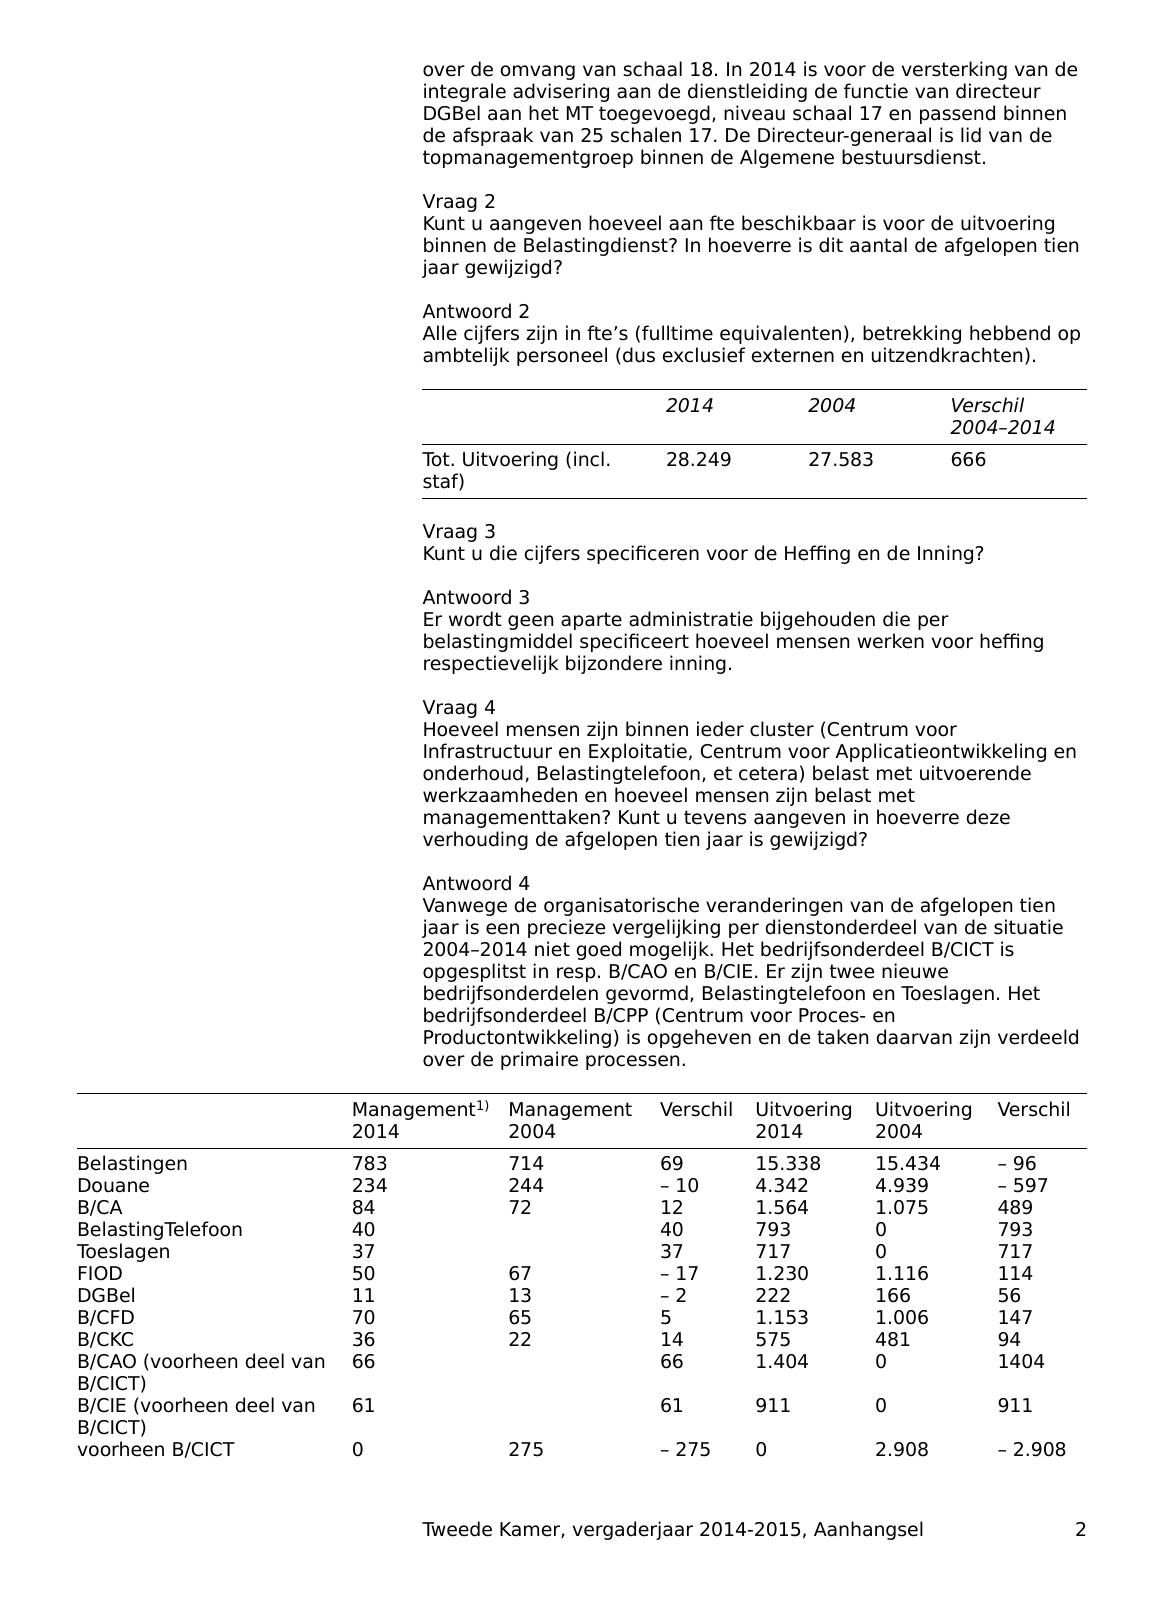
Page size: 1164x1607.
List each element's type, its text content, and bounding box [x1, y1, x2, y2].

table_cell [502, 1395, 654, 1439]
table_cell 37 [346, 1241, 502, 1263]
table_cell 40 [346, 1219, 502, 1241]
table_cell 1.564 [749, 1197, 869, 1219]
table_header 2014 [660, 390, 802, 443]
table_header Management1) 2014 [346, 1094, 502, 1147]
table_cell 575 [749, 1329, 869, 1351]
table_cell 0 [869, 1395, 991, 1439]
table_cell 234 [346, 1175, 502, 1197]
table_cell B/CFD [77, 1307, 346, 1329]
table_cell 714 [502, 1149, 654, 1175]
table_cell 66 [346, 1351, 502, 1395]
table_cell 783 [346, 1149, 502, 1175]
text Antwoord 3 [422, 587, 1087, 609]
table_header Verschil [991, 1094, 1087, 1147]
table_cell 15.434 [869, 1149, 991, 1175]
table_cell 66 [654, 1351, 749, 1395]
table_header Uitvoering 2014 [749, 1094, 869, 1147]
table_cell [502, 1351, 654, 1395]
table_cell 1404 [991, 1351, 1087, 1395]
table_cell Toeslagen [77, 1241, 346, 1263]
text Kunt u aangeven hoeveel aan fte beschikbaar is voor de uitvoering binnen de Belastingdienst? In hoeverre is dit aantal de afgelopen tien jaar gewijzigd? [422, 213, 1087, 279]
table_cell – 10 [654, 1175, 749, 1197]
table_cell 489 [991, 1197, 1087, 1219]
table_cell 67 [502, 1263, 654, 1285]
text Vraag 3 [422, 521, 1087, 543]
table_header Verschil [654, 1094, 749, 1147]
table_cell 275 [502, 1439, 654, 1461]
table_cell 717 [991, 1241, 1087, 1263]
table_cell 4.342 [749, 1175, 869, 1197]
table_cell 793 [991, 1219, 1087, 1241]
table_cell Tot. Uitvoering (incl. staf) [422, 445, 660, 498]
table_cell 481 [869, 1329, 991, 1351]
table_cell BelastingTelefoon [77, 1219, 346, 1241]
table_cell B/CIE (voorheen deel van B/CICT) [77, 1395, 346, 1439]
table_cell DGBel [77, 1285, 346, 1307]
table_cell 1.153 [749, 1307, 869, 1329]
table_cell [502, 1219, 654, 1241]
table_cell 61 [654, 1395, 749, 1439]
table_cell 0 [869, 1351, 991, 1395]
table_header [422, 390, 660, 443]
table_cell B/CAO (voorheen deel van B/CICT) [77, 1351, 346, 1395]
text over de omvang van schaal 18. In 2014 is voor de versterking van de integrale advisering aan de dienstleiding de functie van directeur DGBel aan het MT toegevoegd, niveau schaal 17 en passend binnen de afspraak van 25 schalen 17. De Directeur-generaal is lid van de topmanagementgroep binnen de Algemene bestuursdienst. [422, 59, 1087, 169]
table_cell – 17 [654, 1263, 749, 1285]
table_cell 911 [991, 1395, 1087, 1439]
table_cell 1.006 [869, 1307, 991, 1329]
text Vanwege de organisatorische veranderingen van de afgelopen tien jaar is een precieze vergelijking per dienstonderdeel van de situatie 2004–2014 niet goed mogelijk. Het bedrijfsonderdeel B/CICT is opgesplitst in resp. B/CAO en B/CIE. Er zijn twee nieuwe bedrijfsonderdelen gevormd, Belastingtelefoon en Toeslagen. Het bedrijfsonderdeel B/CPP (Centrum voor Proces- en Productontwikkeling) is opgeheven en de taken daarvan zijn verdeeld over de primaire processen. [422, 895, 1087, 1071]
table_cell 1.230 [749, 1263, 869, 1285]
table_header Verschil 2004–2014 [944, 390, 1087, 443]
table_cell 114 [991, 1263, 1087, 1285]
table_header [77, 1094, 346, 1147]
table_cell B/CA [77, 1197, 346, 1219]
table_cell 1.075 [869, 1197, 991, 1219]
table_cell 166 [869, 1285, 991, 1307]
table_cell 717 [749, 1241, 869, 1263]
table_cell 69 [654, 1149, 749, 1175]
table_cell 28.249 [660, 445, 802, 498]
table_cell 0 [869, 1241, 991, 1263]
text Er wordt geen aparte administratie bijgehouden die per belastingmiddel specificeert hoeveel mensen werken voor heffing respectievelijk bijzondere inning. [422, 609, 1087, 675]
table_cell Belastingen [77, 1149, 346, 1175]
table_cell 70 [346, 1307, 502, 1329]
table_cell – 275 [654, 1439, 749, 1461]
table_cell 2.908 [869, 1439, 991, 1461]
table_cell 793 [749, 1219, 869, 1241]
text Hoeveel mensen zijn binnen ieder cluster (Centrum voor Infrastructuur en Exploitatie, Centrum voor Applicatieontwikkeling en onderhoud, Belastingtelefoon, et cetera) belast met uitvoerende werkzaamheden en hoeveel mensen zijn belast met managementtaken? Kunt u tevens aangeven in hoeverre deze verhouding de afgelopen tien jaar is gewijzigd? [422, 719, 1087, 851]
table_header 2004 [802, 390, 944, 443]
table_cell 40 [654, 1219, 749, 1241]
table_cell 50 [346, 1263, 502, 1285]
table_cell 911 [749, 1395, 869, 1439]
table_cell 12 [654, 1197, 749, 1219]
table_cell 5 [654, 1307, 749, 1329]
table_header Uitvoering 2004 [869, 1094, 991, 1147]
table_cell 61 [346, 1395, 502, 1439]
table_cell – 96 [991, 1149, 1087, 1175]
table_cell 666 [944, 445, 1087, 498]
table_cell 1.116 [869, 1263, 991, 1285]
table_cell Douane [77, 1175, 346, 1197]
table_cell 0 [749, 1439, 869, 1461]
text Alle cijfers zijn in fte’s (fulltime equivalenten), betrekking hebbend op ambtelijk personeel (dus exclusief externen en uitzendkrachten). [422, 323, 1087, 367]
table_cell 36 [346, 1329, 502, 1351]
table_cell 94 [991, 1329, 1087, 1351]
table_cell FIOD [77, 1263, 346, 1285]
table_cell 4.939 [869, 1175, 991, 1197]
table_cell 147 [991, 1307, 1087, 1329]
table_cell 84 [346, 1197, 502, 1219]
table_cell [502, 1241, 654, 1263]
table_cell 1.404 [749, 1351, 869, 1395]
table_cell 65 [502, 1307, 654, 1329]
text Vraag 2 [422, 191, 1087, 213]
table_cell 13 [502, 1285, 654, 1307]
text Kunt u die cijfers specificeren voor de Heffing en de Inning? [422, 543, 1087, 565]
table_cell 222 [749, 1285, 869, 1307]
table_cell 0 [346, 1439, 502, 1461]
table_cell 27.583 [802, 445, 944, 498]
table_cell B/CKC [77, 1329, 346, 1351]
table_cell 14 [654, 1329, 749, 1351]
table_cell 22 [502, 1329, 654, 1351]
table_cell – 2 [654, 1285, 749, 1307]
text Antwoord 4 [422, 873, 1087, 895]
table_cell 244 [502, 1175, 654, 1197]
table_cell 11 [346, 1285, 502, 1307]
text Vraag 4 [422, 697, 1087, 719]
text Antwoord 2 [422, 301, 1087, 323]
table_cell 56 [991, 1285, 1087, 1307]
table_cell 37 [654, 1241, 749, 1263]
table_cell 15.338 [749, 1149, 869, 1175]
table_cell – 2.908 [991, 1439, 1087, 1461]
table_cell 72 [502, 1197, 654, 1219]
table_cell voorheen B/CICT [77, 1439, 346, 1461]
table_header Management 2004 [502, 1094, 654, 1147]
table_cell 0 [869, 1219, 991, 1241]
table_cell – 597 [991, 1175, 1087, 1197]
